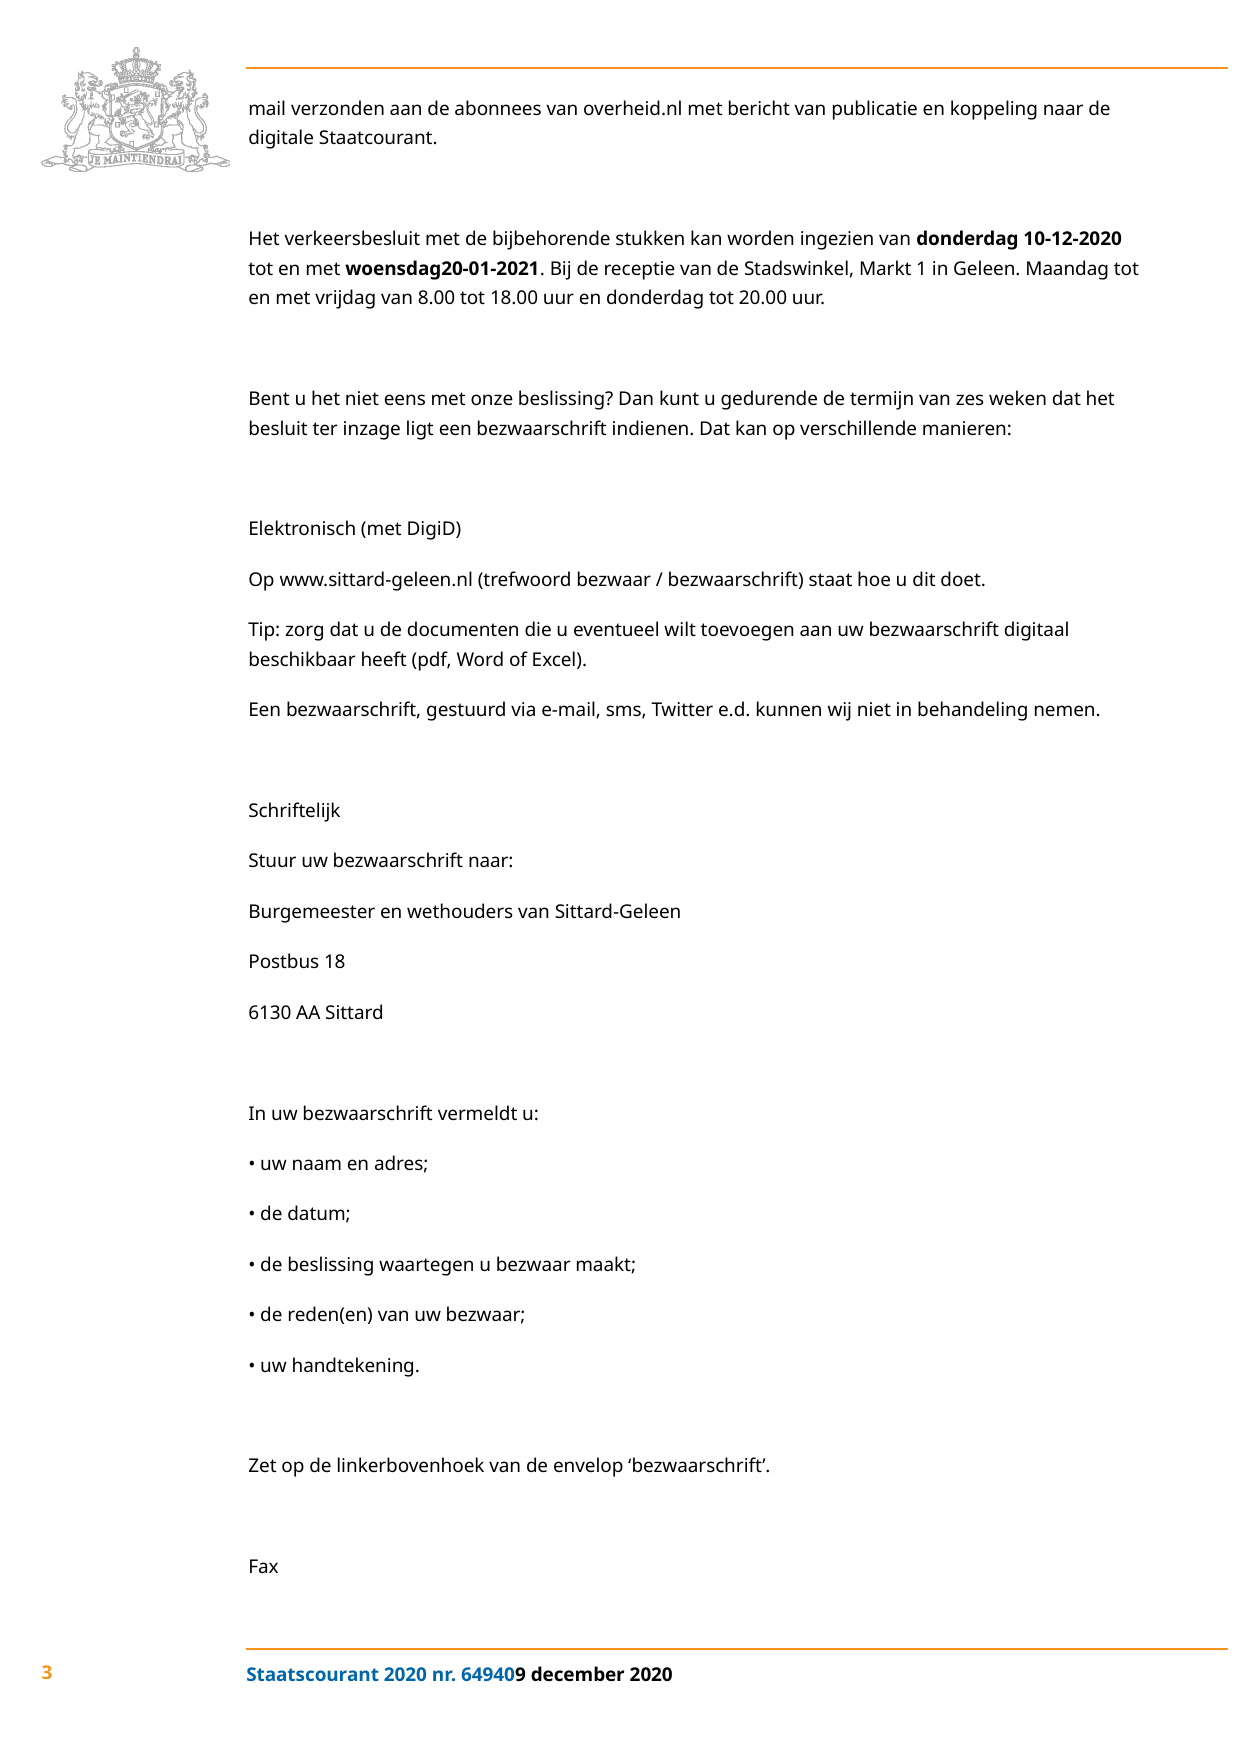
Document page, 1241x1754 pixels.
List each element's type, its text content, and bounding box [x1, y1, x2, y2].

text Zet op de linkerbovenhoek van de envelop ‘bezwaarschrift’. [248, 1453, 1152, 1478]
text Een bezwaarschrift, gestuurd via e-mail, sms, Twitter e.d. kunnen wij niet in behandeling nemen. [248, 696, 1152, 722]
text In uw bezwaarschrift vermeldt u: [248, 1100, 1152, 1126]
text Tip: zorg dat u de documenten die u eventueel wilt toevoegen aan uw bezwaarschrift digitaal beschikbaar heeft (pdf, Word of Excel). [248, 616, 1152, 672]
text Het verkeersbesluit met de bijbehorende stukken kan worden ingezien van donderdag 10-12-2020 tot en met woensdag20-01-2021. Bij de receptie van de Stadswinkel, Markt 1 in Geleen. Maandag tot en met vrijdag van 8.00 tot 18.00 uur en donderdag tot 20.00 uur. [248, 225, 1152, 310]
text Fax [248, 1553, 1152, 1579]
picture [41, 47, 231, 172]
text • de beslissing waartegen u bezwaar maakt; [248, 1251, 1152, 1277]
text Postbus 18 [248, 948, 1152, 974]
text Burgemeester en wethouders van Sittard-Geleen [248, 898, 1152, 924]
text Op www.sittard-geleen.nl (trefwoord bezwaar / bezwaarschrift) staat hoe u dit doet. [248, 566, 1152, 592]
text • de reden(en) van uw bezwaar; [248, 1301, 1152, 1327]
text • uw naam en adres; [248, 1150, 1152, 1176]
text Elektronisch (met DigiD) [248, 516, 1152, 541]
text mail verzonden aan de abonnees van overheid.nl met bericht van publicatie en koppeling naar de digitale Staatcourant. [248, 95, 1152, 150]
text Schriftelijk [248, 797, 1152, 823]
text Stuur uw bezwaarschrift naar: [248, 848, 1152, 873]
text • de datum; [248, 1201, 1152, 1226]
text 6130 AA Sittard [248, 999, 1152, 1025]
text • uw handtekening. [248, 1352, 1152, 1378]
text Bent u het niet eens met onze beslissing? Dan kunt u gedurende de termijn van zes weken dat het besluit ter inzage ligt een bezwaarschrift indienen. Dat kan op verschillende manieren: [248, 385, 1152, 441]
